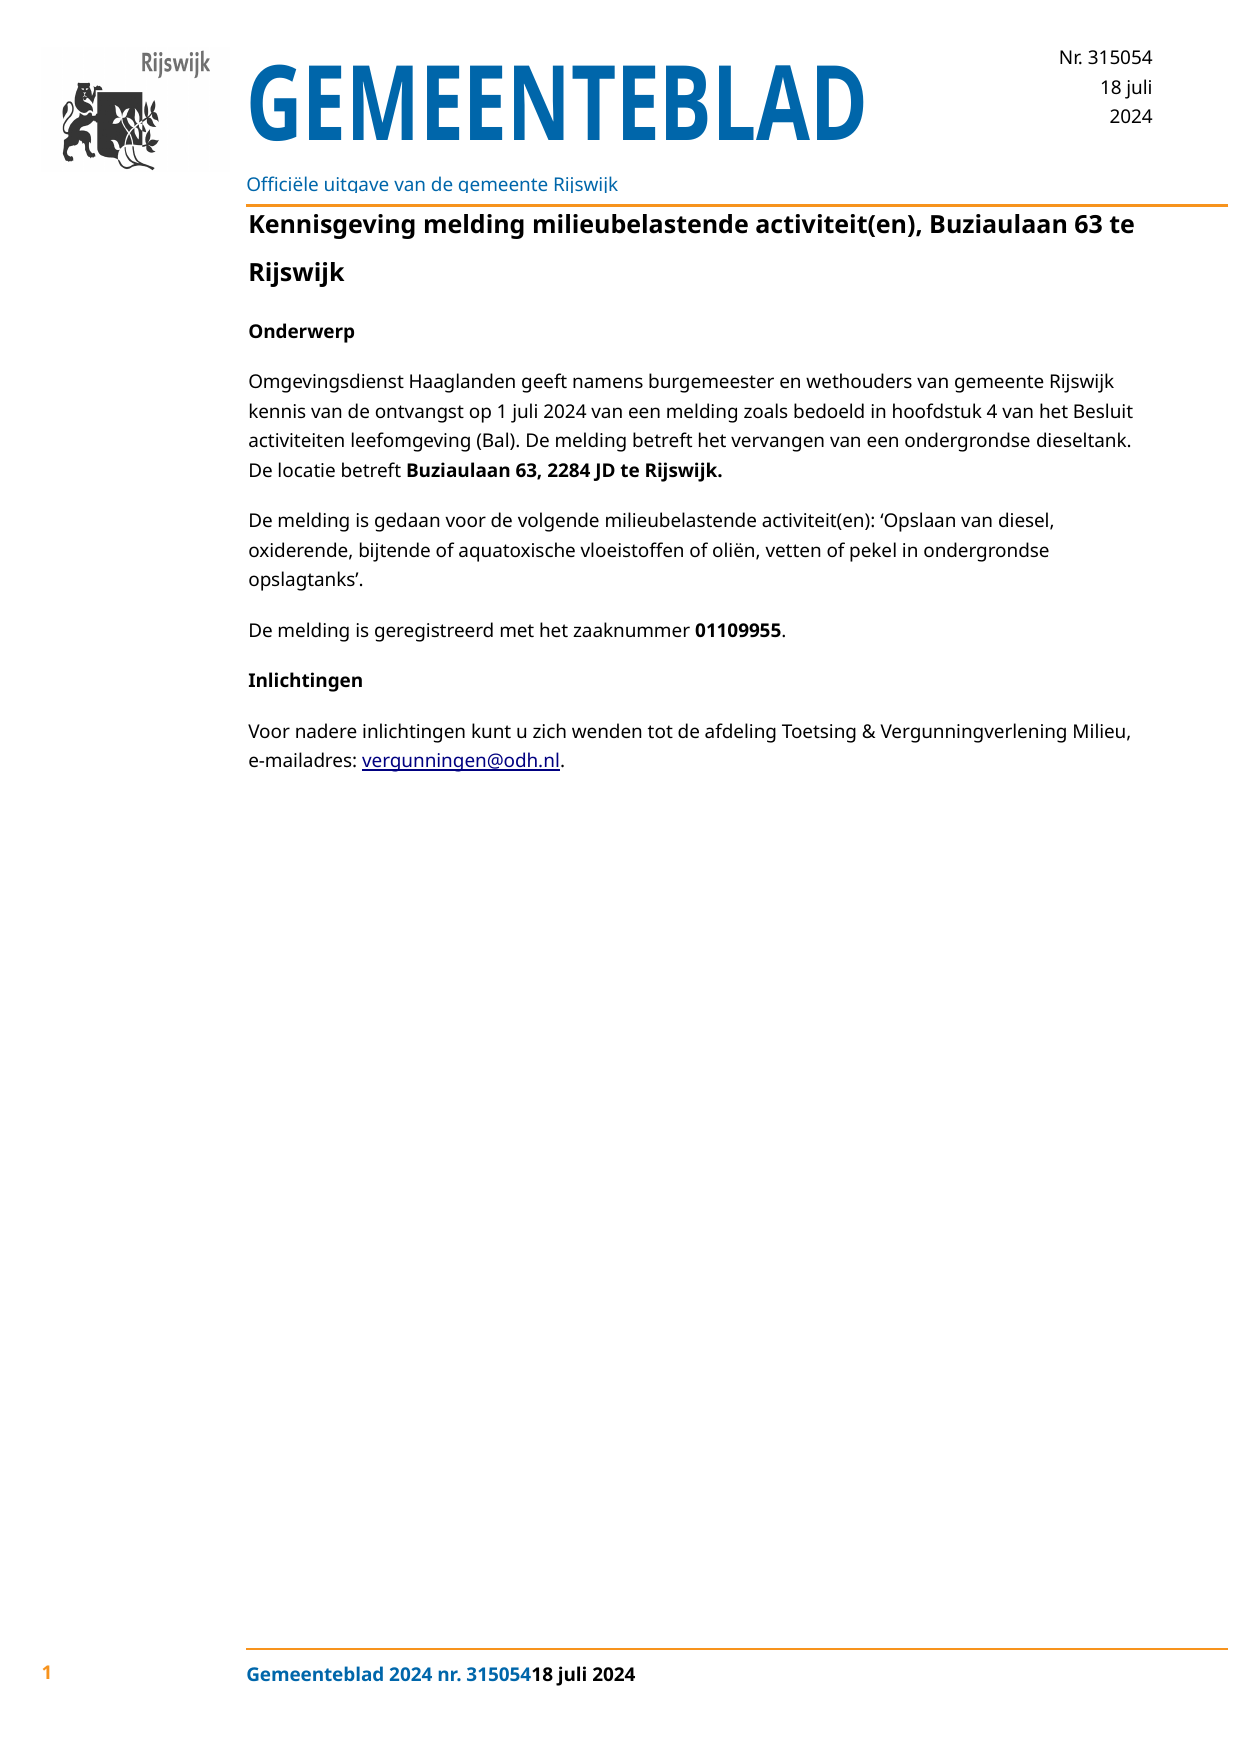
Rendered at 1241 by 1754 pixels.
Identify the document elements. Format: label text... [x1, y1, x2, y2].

text De melding is geregistreerd met het zaaknummer 01109955. [248, 617, 1152, 643]
text Omgevingsdienst Haaglanden geeft namens burgemeester en wethouders van gemeente Rijswijk kennis van de ontvangst op 1 juli 2024 van een melding zoals bedoeld in hoofdstuk 4 van het Besluit activiteiten leefomgeving (Bal). De melding betreft het vervangen van een ondergrondse dieseltank. De locatie betreft Buziaulaan 63, 2284 JD te Rijswijk. [248, 368, 1152, 483]
text Onderwerp [248, 318, 1152, 344]
text Inlichtingen [248, 667, 1152, 693]
text De melding is gedaan voor de volgende milieubelastende activiteit(en): ‘Opslaan van diesel, oxiderende, bijtende of aquatoxische vloeistoffen of oliën, vetten of pekel in ondergrondse opslagtanks’. [248, 507, 1152, 592]
text Voor nadere inlichtingen kunt u zich wenden tot de afdeling Toetsing & Vergunningverlening Milieu, e-mailadres: vergunningen@odh.nl. [248, 718, 1152, 773]
picture [41, 47, 231, 172]
text Kennisgeving melding milieubelastende activiteit(en), Buziaulaan 63 te Rijswijk [248, 207, 1152, 288]
